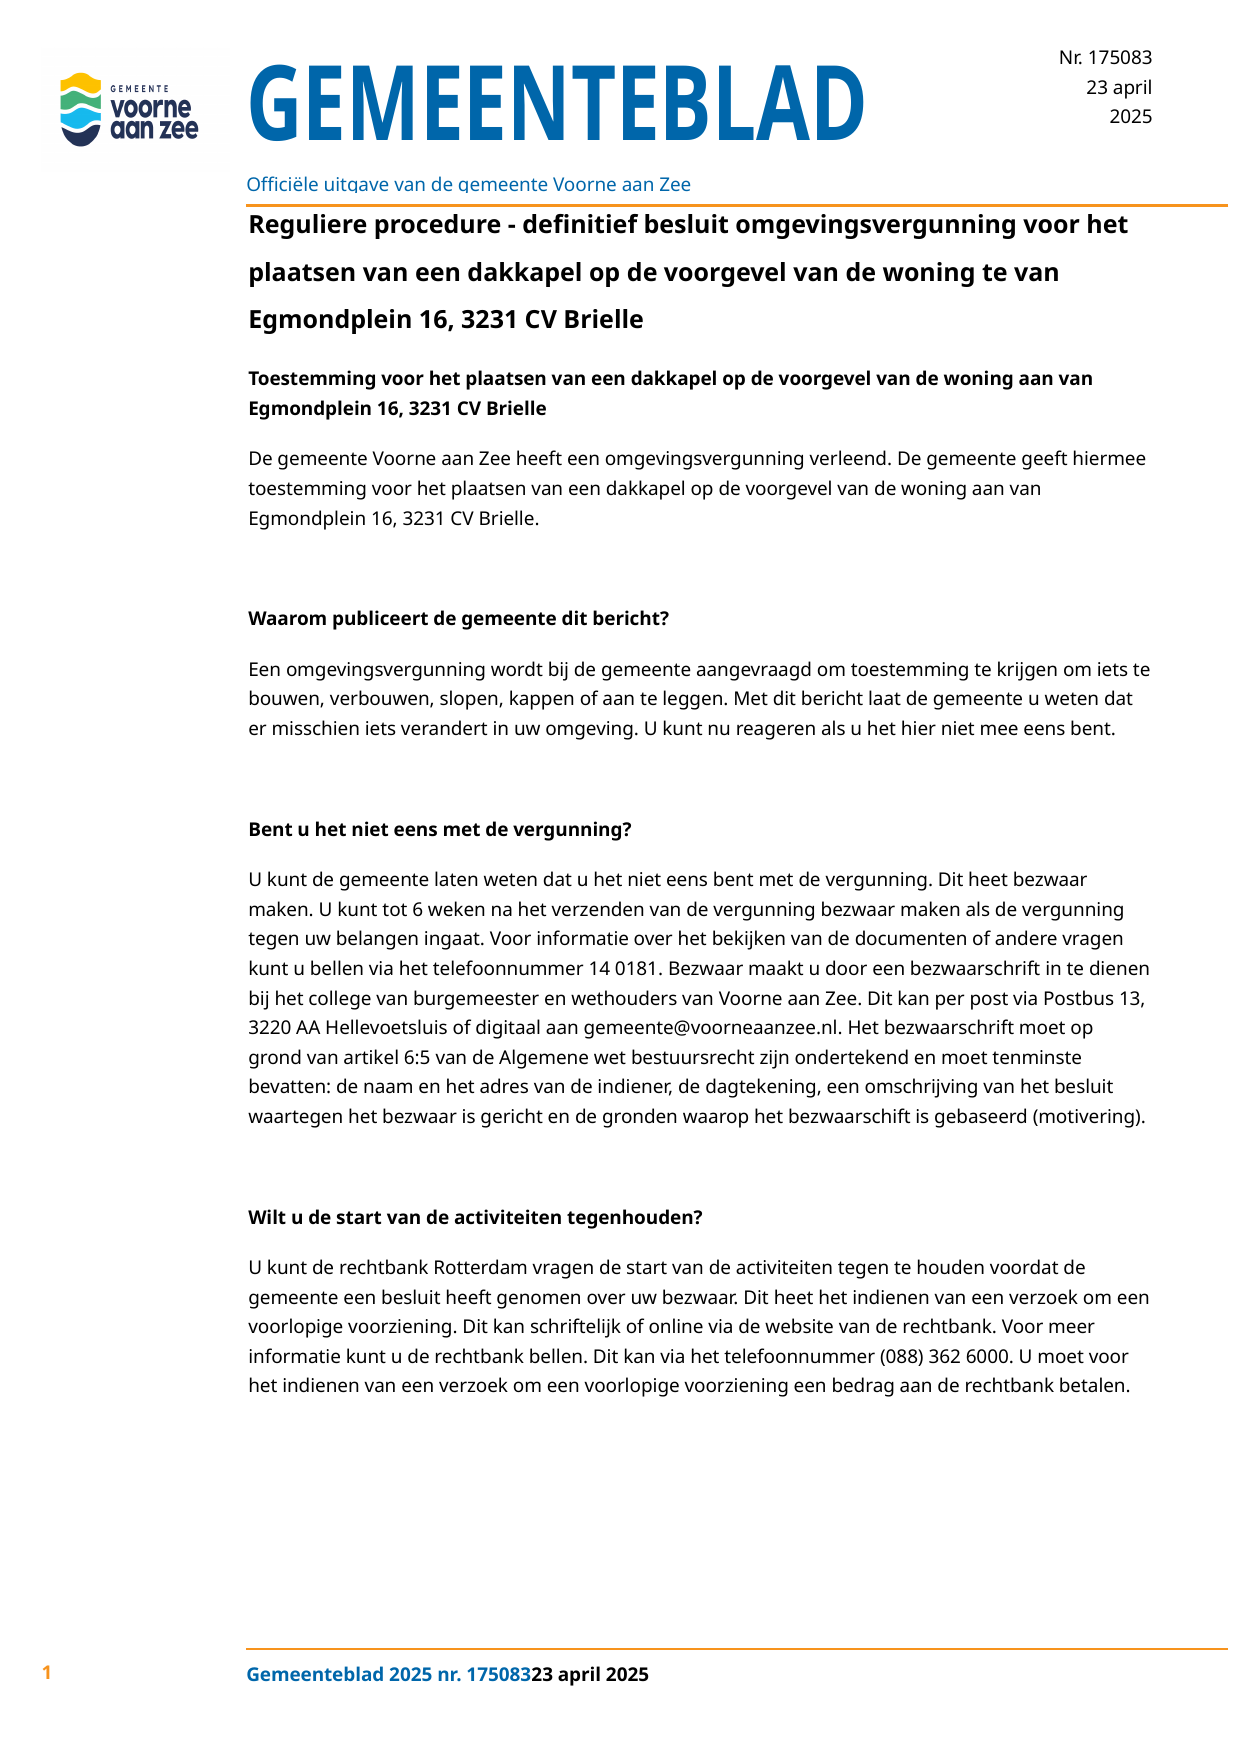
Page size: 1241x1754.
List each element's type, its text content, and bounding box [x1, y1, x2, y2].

picture [41, 47, 231, 172]
text Wilt u de start van de activiteiten tegenhouden? [248, 1204, 1152, 1229]
text Reguliere procedure - definitief besluit omgevingsvergunning voor het plaatsen van een dakkapel op de voorgevel van de woning te van Egmondplein 16, 3231 CV Brielle [248, 207, 1152, 336]
text Bent u het niet eens met de vergunning? [248, 816, 1152, 842]
text Een omgevingsvergunning wordt bij de gemeente aangevraagd om toestemming te krijgen om iets te bouwen, verbouwen, slopen, kappen of aan te leggen. Met dit bericht laat de gemeente u weten dat er misschien iets verandert in uw omgeving. U kunt nu reageren als u het hier niet mee eens bent. [248, 656, 1152, 741]
text Waarom publiceert de gemeente dit bericht? [248, 606, 1152, 631]
text U kunt de gemeente laten weten dat u het niet eens bent met de vergunning. Dit heet bezwaar maken. U kunt tot 6 weken na het verzenden van de vergunning bezwaar maken als de vergunning tegen uw belangen ingaat. Voor informatie over het bekijken van de documenten of andere vragen kunt u bellen via het telefoonnummer 14 0181. Bezwaar maakt u door een bezwaarschrift in te dienen bij het college van burgemeester en wethouders van Voorne aan Zee. Dit kan per post via Postbus 13, 3220 AA Hellevoetsluis of digitaal aan gemeente@voorneaanzee.nl. Het bezwaarschrift moet op grond van artikel 6:5 van de Algemene wet bestuursrecht zijn ondertekend en moet tenminste bevatten: de naam en het adres van de indiener, de dagtekening, een omschrijving van het besluit waartegen het bezwaar is gericht en de gronden waarop het bezwaarschift is gebaseerd (motivering). [248, 866, 1152, 1129]
text De gemeente Voorne aan Zee heeft een omgevingsvergunning verleend. De gemeente geeft hiermee toestemming voor het plaatsen van een dakkapel op de voorgevel van de woning aan van Egmondplein 16, 3231 CV Brielle. [248, 446, 1152, 530]
text Toestemming voor het plaatsen van een dakkapel op de voorgevel van de woning aan van Egmondplein 16, 3231 CV Brielle [248, 366, 1152, 421]
text U kunt de rechtbank Rotterdam vragen de start van de activiteiten tegen te houden voordat de gemeente een besluit heeft genomen over uw bezwaar. Dit heet het indienen van een verzoek om een voorlopige voorziening. Dit kan schriftelijk of online via de website van de rechtbank. Voor meer informatie kunt u de rechtbank bellen. Dit kan via het telefoonnummer (088) 362 6000. U moet voor het indienen van een verzoek om een voorlopige voorziening een bedrag aan de rechtbank betalen. [248, 1254, 1152, 1398]
